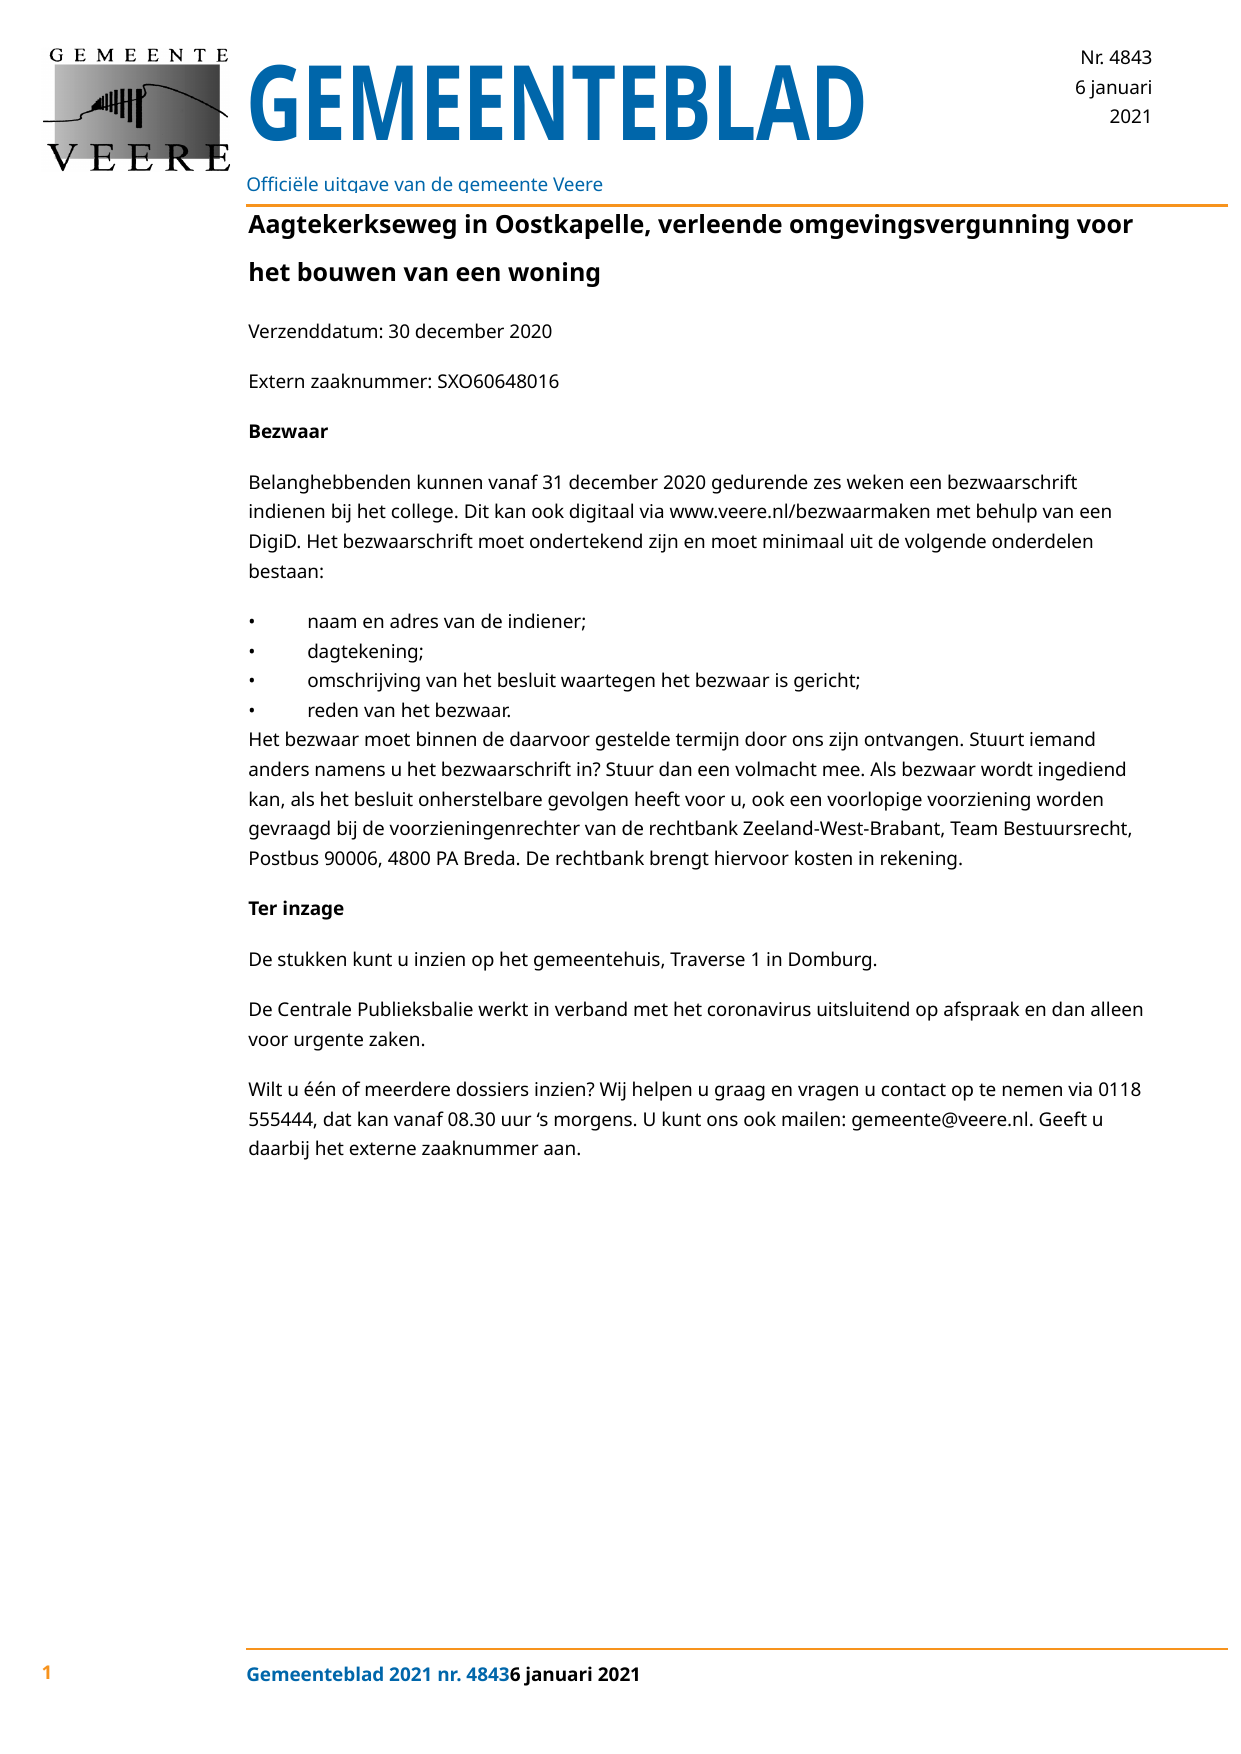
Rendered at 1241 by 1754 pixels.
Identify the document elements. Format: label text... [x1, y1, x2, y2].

text Het bezwaar moet binnen de daarvoor gestelde termijn door ons zijn ontvangen. Stuurt iemand anders namens u het bezwaarschrift in? Stuur dan een volmacht mee. Als bezwaar wordt ingediend kan, als het besluit onherstelbare gevolgen heeft voor u, ook een voorlopige voorziening worden gevraagd bij de voorzieningenrechter van de rechtbank Zeeland-West-Brabant, Team Bestuursrecht, Postbus 90006, 4800 PA Breda. De rechtbank brengt hiervoor kosten in rekening. [248, 727, 1152, 871]
text De stukken kunt u inzien op het gemeentehuis, Traverse 1 in Domburg. [248, 946, 1152, 972]
text Extern zaaknummer: SXO60648016 [248, 368, 1152, 394]
list omschrijving van het besluit waartegen het bezwaar is gericht; [248, 667, 1152, 693]
list reden van het bezwaar. [248, 697, 1152, 723]
list dagtekening; [248, 638, 1152, 664]
list naam en adres van de indiener; [248, 608, 1152, 634]
text Wilt u één of meerdere dossiers inzien? Wij helpen u graag en vragen u contact op te nemen via 0118 555444, dat kan vanaf 08.30 uur ‘s morgens. U kunt ons ook mailen: gemeente@veere.nl. Geeft u daarbij het externe zaaknummer aan. [248, 1076, 1152, 1161]
text Bezwaar [248, 419, 1152, 444]
picture [41, 47, 231, 172]
text Aagtekerkseweg in Oostkapelle, verleende omgevingsvergunning voor het bouwen van een woning [248, 207, 1152, 288]
text De Centrale Publieksbalie werkt in verband met het coronavirus uitsluitend op afspraak en dan alleen voor urgente zaken. [248, 996, 1152, 1052]
text Belanghebbenden kunnen vanaf 31 december 2020 gedurende zes weken een bezwaarschrift indienen bij het college. Dit kan ook digitaal via www.veere.nl/bezwaarmaken met behulp van een DigiD. Het bezwaarschrift moet ondertekend zijn en moet minimaal uit de volgende onderdelen bestaan: [248, 469, 1152, 584]
text Verzenddatum: 30 december 2020 [248, 318, 1152, 344]
text Ter inzage [248, 895, 1152, 921]
